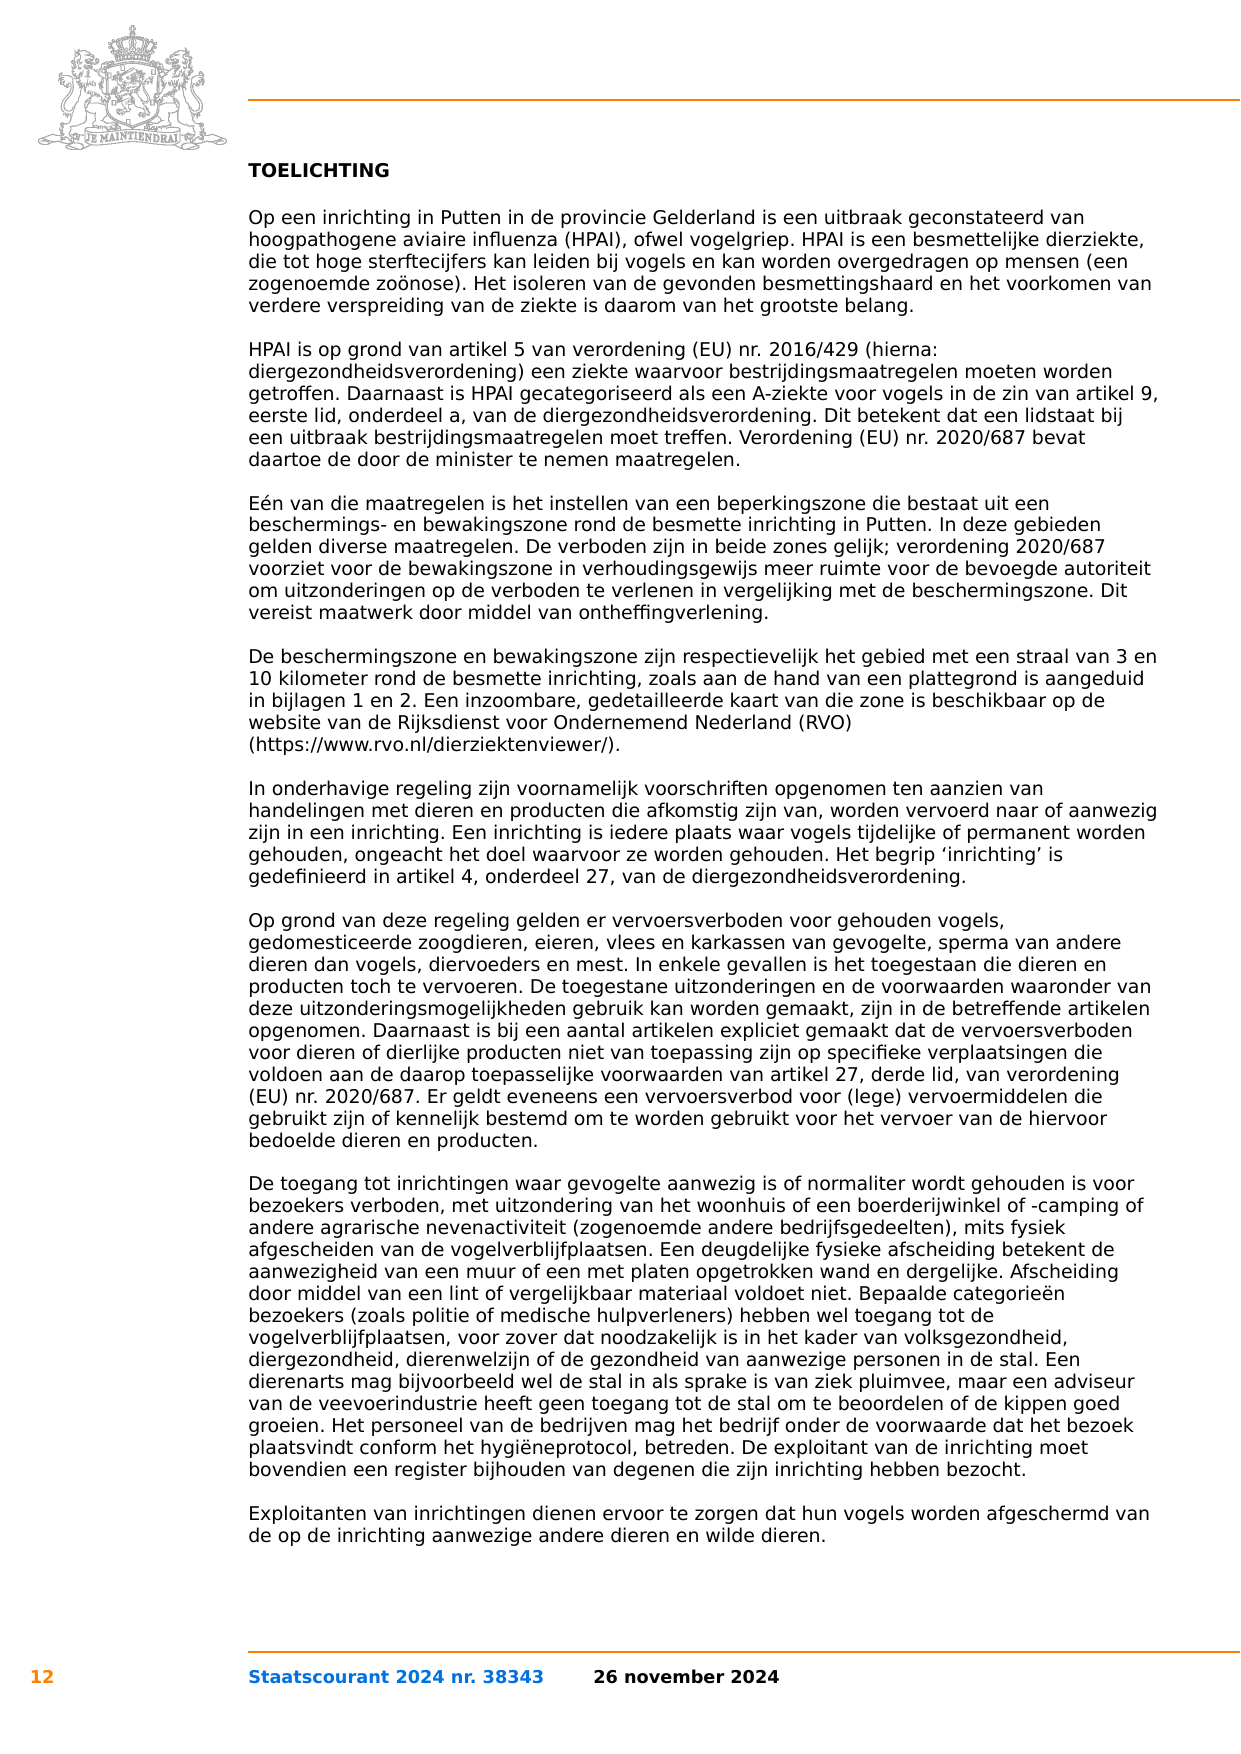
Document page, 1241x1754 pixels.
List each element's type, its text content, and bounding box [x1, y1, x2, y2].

picture [38, 25, 227, 150]
text Eén van die maatregelen is het instellen van een beperkingszone die bestaat uit een beschermings- en bewakingszone rond de besmette inrichting in Putten. In deze gebieden gelden diverse maatregelen. De verboden zijn in beide zones gelijk; verordening 2020/687 voorziet voor de bewakingszone in verhoudingsgewijs meer ruimte voor de bevoegde autoriteit om uitzonderingen op de verboden te verlenen in vergelijking met de beschermingszone. Dit vereist maatwerk door middel van ontheffingverlening. [248, 492, 1163, 624]
text De beschermingszone en bewakingszone zijn respectievelijk het gebied met een straal van 3 en 10 kilometer rond de besmette inrichting, zoals aan de hand van een plattegrond is aangeduid in bijlagen 1 en 2. Een inzoombare, gedetailleerde kaart van die zone is beschikbaar op de website van de Rijksdienst voor Ondernemend Nederland (RVO) (https://www.rvo.nl/dierziektenviewer/). [248, 646, 1163, 756]
text De toegang tot inrichtingen waar gevogelte aanwezig is of normaliter wordt gehouden is voor bezoekers verboden, met uitzondering van het woonhuis of een boerderijwinkel of -camping of andere agrarische nevenactiviteit (zogenoemde andere bedrijfsgedeelten), mits fysiek afgescheiden van de vogelverblijfplaatsen. Een deugdelijke fysieke afscheiding betekent de aanwezigheid van een muur of een met platen opgetrokken wand en dergelijke. Afscheiding door middel van een lint of vergelijkbaar materiaal voldoet niet. Bepaalde categorieën bezoekers (zoals politie of medische hulpverleners) hebben wel toegang tot de vogelverblijfplaatsen, voor zover dat noodzakelijk is in het kader van volksgezondheid, diergezondheid, dierenwelzijn of de gezondheid van aanwezige personen in de stal. Een dierenarts mag bijvoorbeeld wel de stal in als sprake is van ziek pluimvee, maar een adviseur van de veevoerindustrie heeft geen toegang tot de stal om te beoordelen of de kippen goed groeien. Het personeel van de bedrijven mag het bedrijf onder de voorwaarde dat het bezoek plaatsvindt conform het hygiëneprotocol, betreden. De exploitant van de inrichting moet bovendien een register bijhouden van degenen die zijn inrichting hebben bezocht. [248, 1173, 1163, 1481]
text Op grond van deze regeling gelden er vervoersverboden voor gehouden vogels, gedomesticeerde zoogdieren, eieren, vlees en karkassen van gevogelte, sperma van andere dieren dan vogels, diervoeders en mest. In enkele gevallen is het toegestaan die dieren en producten toch te vervoeren. De toegestane uitzonderingen en de voorwaarden waaronder van deze uitzonderingsmogelijkheden gebruik kan worden gemaakt, zijn in de betreffende artikelen opgenomen. Daarnaast is bij een aantal artikelen expliciet gemaakt dat de vervoersverboden voor dieren of dierlijke producten niet van toepassing zijn op specifieke verplaatsingen die voldoen aan de daarop toepasselijke voorwaarden van artikel 27, derde lid, van verordening (EU) nr. 2020/687. Er geldt eveneens een vervoersverbod voor (lege) vervoermiddelen die gebruikt zijn of kennelijk bestemd om te worden gebruikt voor het vervoer van de hiervoor bedoelde dieren en producten. [248, 910, 1163, 1151]
text HPAI is op grond van artikel 5 van verordening (EU) nr. 2016/429 (hierna: diergezondheidsverordening) een ziekte waarvoor bestrijdingsmaatregelen moeten worden getroffen. Daarnaast is HPAI gecategoriseerd als een A-ziekte voor vogels in de zin van artikel 9, eerste lid, onderdeel a, van de diergezondheidsverordening. Dit betekent dat een lidstaat bij een uitbraak bestrijdingsmaatregelen moet treffen. Verordening (EU) nr. 2020/687 bevat daartoe de door de minister te nemen maatregelen. [248, 339, 1163, 471]
subtitle TOELICHTING [248, 160, 1163, 182]
text Op een inrichting in Putten in de provincie Gelderland is een uitbraak geconstateerd van hoogpathogene aviaire influenza (HPAI), ofwel vogelgriep. HPAI is een besmettelijke dierziekte, die tot hoge sterftecijfers kan leiden bij vogels en kan worden overgedragen op mensen (een zogenoemde zoönose). Het isoleren van de gevonden besmettingshaard en het voorkomen van verdere verspreiding van de ziekte is daarom van het grootste belang. [248, 207, 1163, 317]
text In onderhavige regeling zijn voornamelijk voorschriften opgenomen ten aanzien van handelingen met dieren en producten die afkomstig zijn van, worden vervoerd naar of aanwezig zijn in een inrichting. Een inrichting is iedere plaats waar vogels tijdelijke of permanent worden gehouden, ongeacht het doel waarvoor ze worden gehouden. Het begrip ‘inrichting’ is gedefinieerd in artikel 4, onderdeel 27, van de diergezondheidsverordening. [248, 778, 1163, 888]
text Exploitanten van inrichtingen dienen ervoor te zorgen dat hun vogels worden afgeschermd van de op de inrichting aanwezige andere dieren en wilde dieren. [248, 1503, 1163, 1547]
